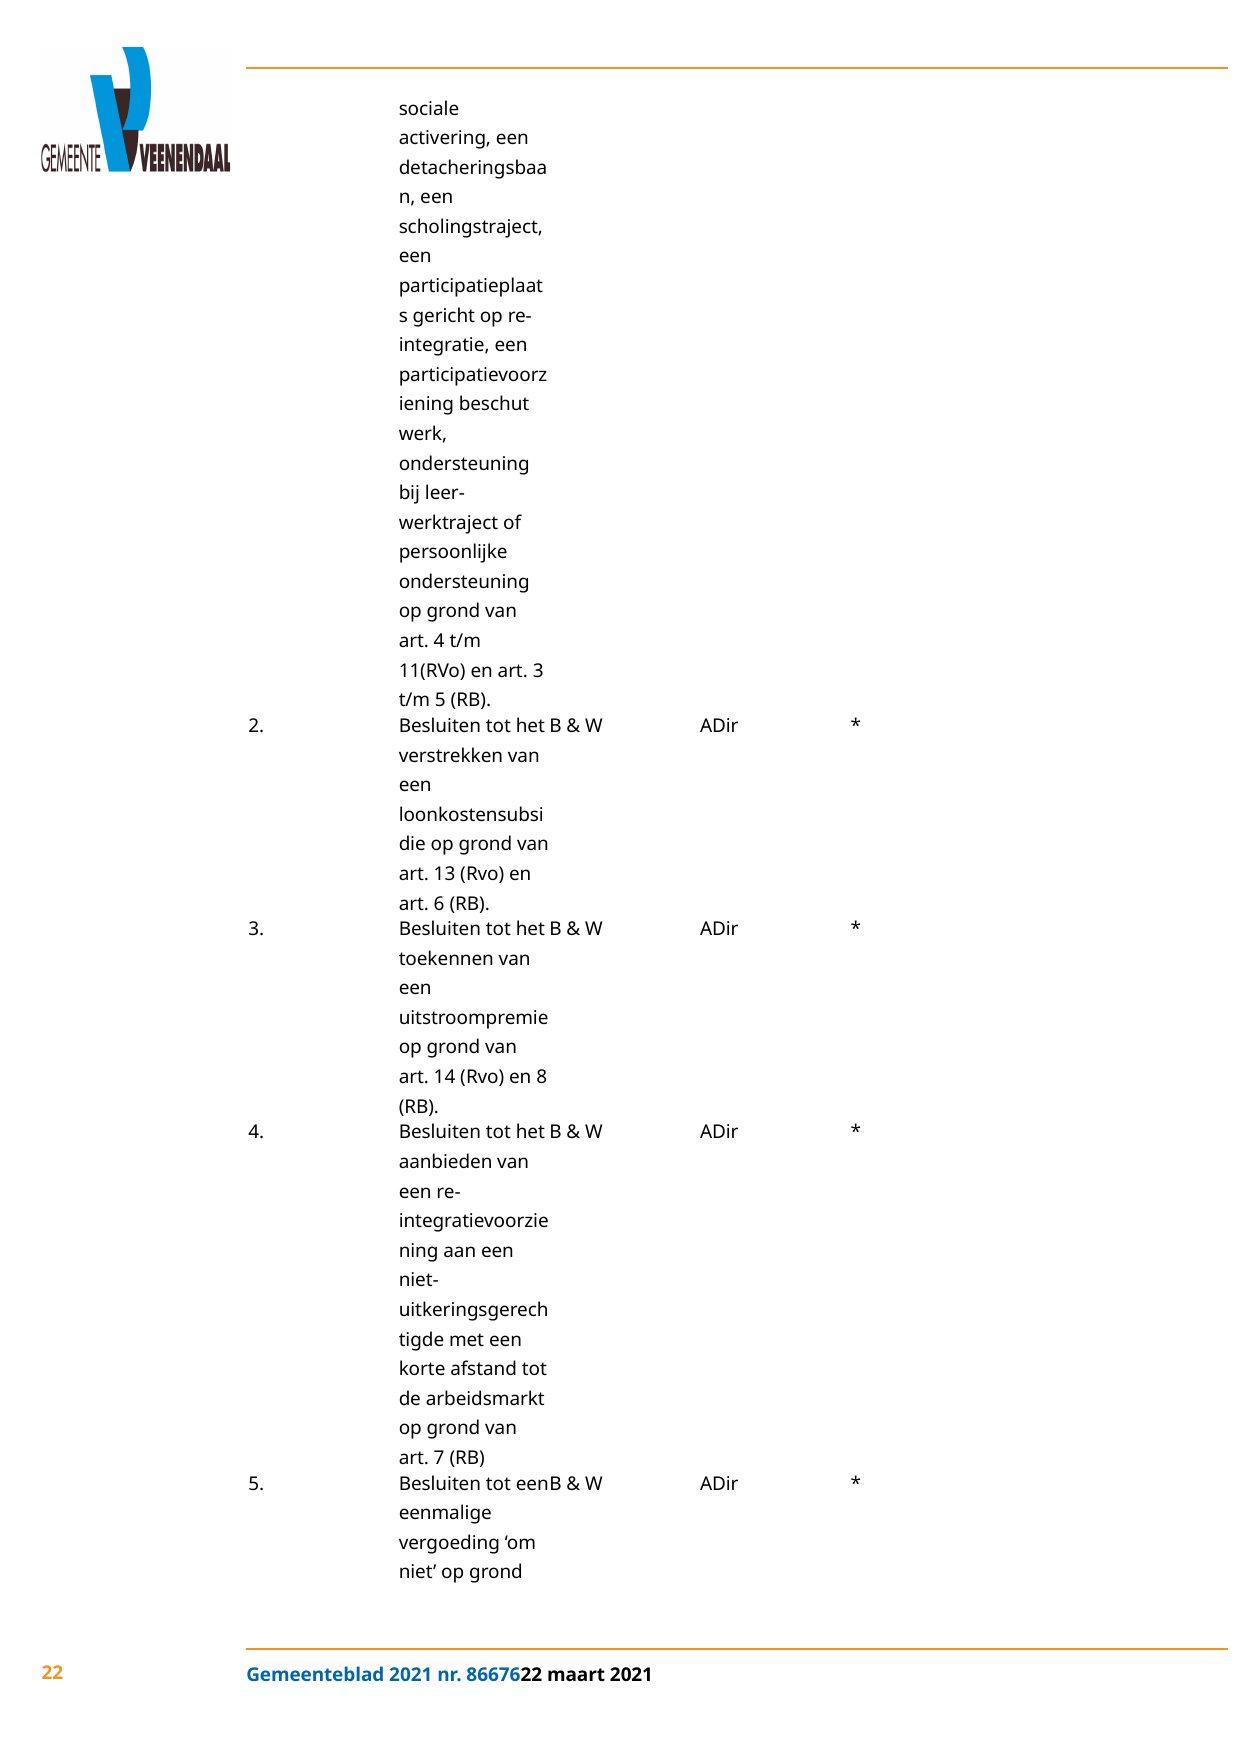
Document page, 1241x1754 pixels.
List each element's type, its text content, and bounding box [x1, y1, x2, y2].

table_cell Besluiten tot een eenmalige vergoeding ‘om niet’ op grond [399, 1470, 549, 1584]
table_cell * [850, 1470, 1001, 1584]
table_cell [248, 95, 398, 712]
table_cell B & W [549, 1119, 700, 1470]
table_cell [1001, 915, 1152, 1119]
table_cell 5. [248, 1470, 398, 1584]
table_cell [700, 95, 850, 712]
table_cell [1001, 1119, 1152, 1470]
table_cell 4. [248, 1119, 398, 1470]
table_cell 2. [248, 712, 398, 915]
table_cell Besluiten tot het toekennen van een uitstroompremie op grond van art. 14 (Rvo) en 8 (RB). [399, 915, 549, 1119]
table_cell [1001, 712, 1152, 915]
table_cell ADir [700, 712, 850, 915]
table_cell ADir [700, 1470, 850, 1584]
table_cell * [850, 915, 1001, 1119]
table_cell Besluiten tot het verstrekken van een loonkostensubsidie op grond van art. 13 (Rvo) en art. 6 (RB). [399, 712, 549, 915]
table_cell ADir [700, 915, 850, 1119]
table_cell B & W [549, 915, 700, 1119]
table_cell Besluiten tot het aanbieden van een re-integratievoorziening aan een niet-uitkeringsgerechtigde met een korte afstand tot de arbeidsmarkt op grond van art. 7 (RB) [399, 1119, 549, 1470]
table_cell 3. [248, 915, 398, 1119]
table_cell * [850, 712, 1001, 915]
table_cell [850, 95, 1001, 712]
table_cell [549, 95, 700, 712]
table_cell [1001, 1470, 1152, 1584]
table_cell ADir [700, 1119, 850, 1470]
picture [41, 47, 130, 172]
table_cell * [850, 1119, 1001, 1470]
table_cell sociale activering, een detacheringsbaan, een scholingstraject, een participatieplaats gericht op re-integratie, een participatievoorziening beschut werk, ondersteuning bij leer-werktraject of persoonlijke ondersteuning op grond van art. 4 t/m 11(RVo) en art. 3 t/m 5 (RB). [399, 95, 549, 712]
picture [123, 47, 231, 172]
table_cell B & W [549, 712, 700, 915]
table_cell B & W [549, 1470, 700, 1584]
table_cell [1001, 95, 1152, 712]
